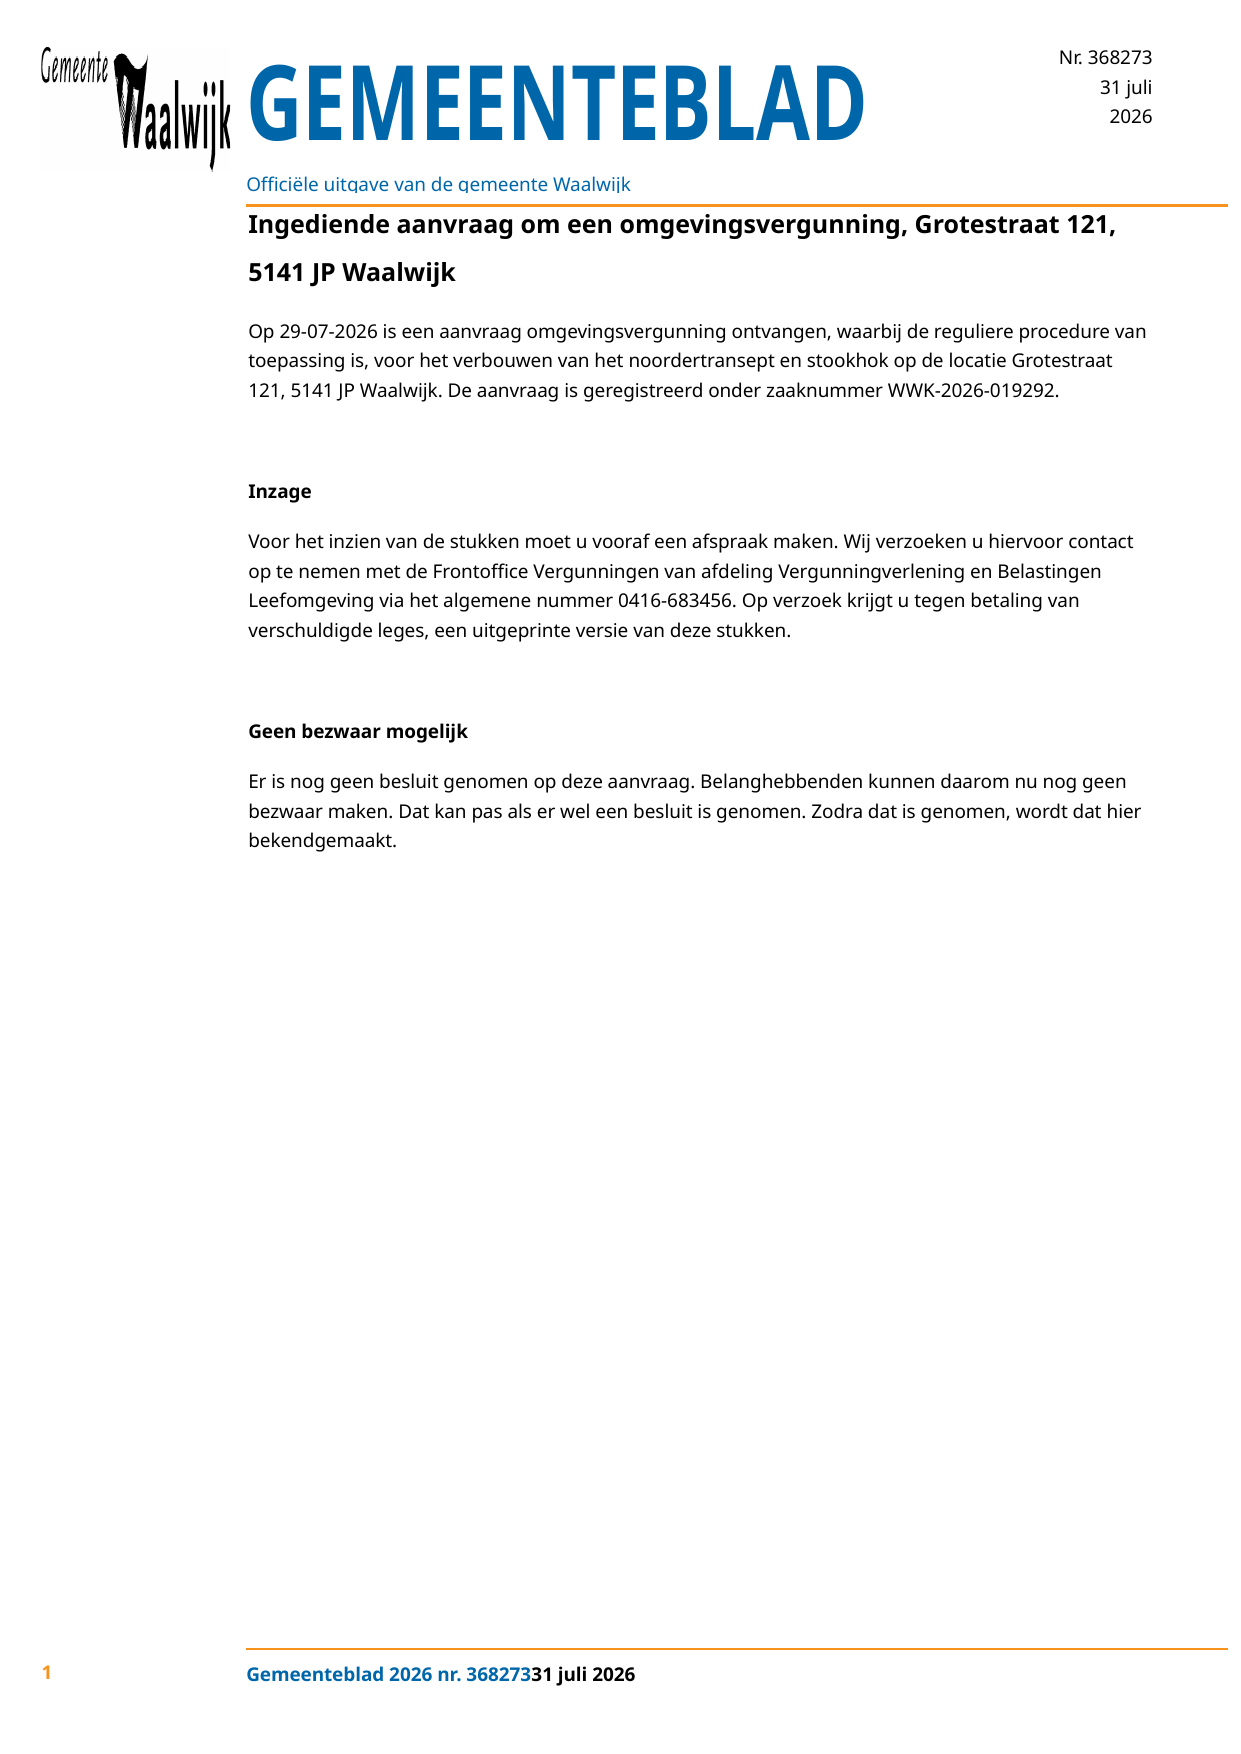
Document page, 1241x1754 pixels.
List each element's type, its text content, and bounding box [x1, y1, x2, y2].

text Geen bezwaar mogelijk [248, 718, 1152, 744]
text Inzage [248, 478, 1152, 504]
text Ingediende aanvraag om een omgevingsvergunning, Grotestraat 121, 5141 JP Waalwijk [248, 207, 1152, 288]
picture [41, 47, 231, 172]
text Op 29-07-2026 is een aanvraag omgevingsvergunning ontvangen, waarbij de reguliere procedure van toepassing is, voor het verbouwen van het noordertransept en stookhok op de locatie Grotestraat 121, 5141 JP Waalwijk. De aanvraag is geregistreerd onder zaaknummer WWK-2026-019292. [248, 318, 1152, 403]
text Voor het inzien van de stukken moet u vooraf een afspraak maken. Wij verzoeken u hiervoor contact op te nemen met de Frontoffice Vergunningen van afdeling Vergunningverlening en Belastingen Leefomgeving via het algemene nummer 0416-683456. Op verzoek krijgt u tegen betaling van verschuldigde leges, een uitgeprinte versie van deze stukken. [248, 528, 1152, 643]
text Er is nog geen besluit genomen op deze aanvraag. Belanghebbenden kunnen daarom nu nog geen bezwaar maken. Dat kan pas als er wel een besluit is genomen. Zodra dat is genomen, wordt dat hier bekendgemaakt. [248, 768, 1152, 853]
